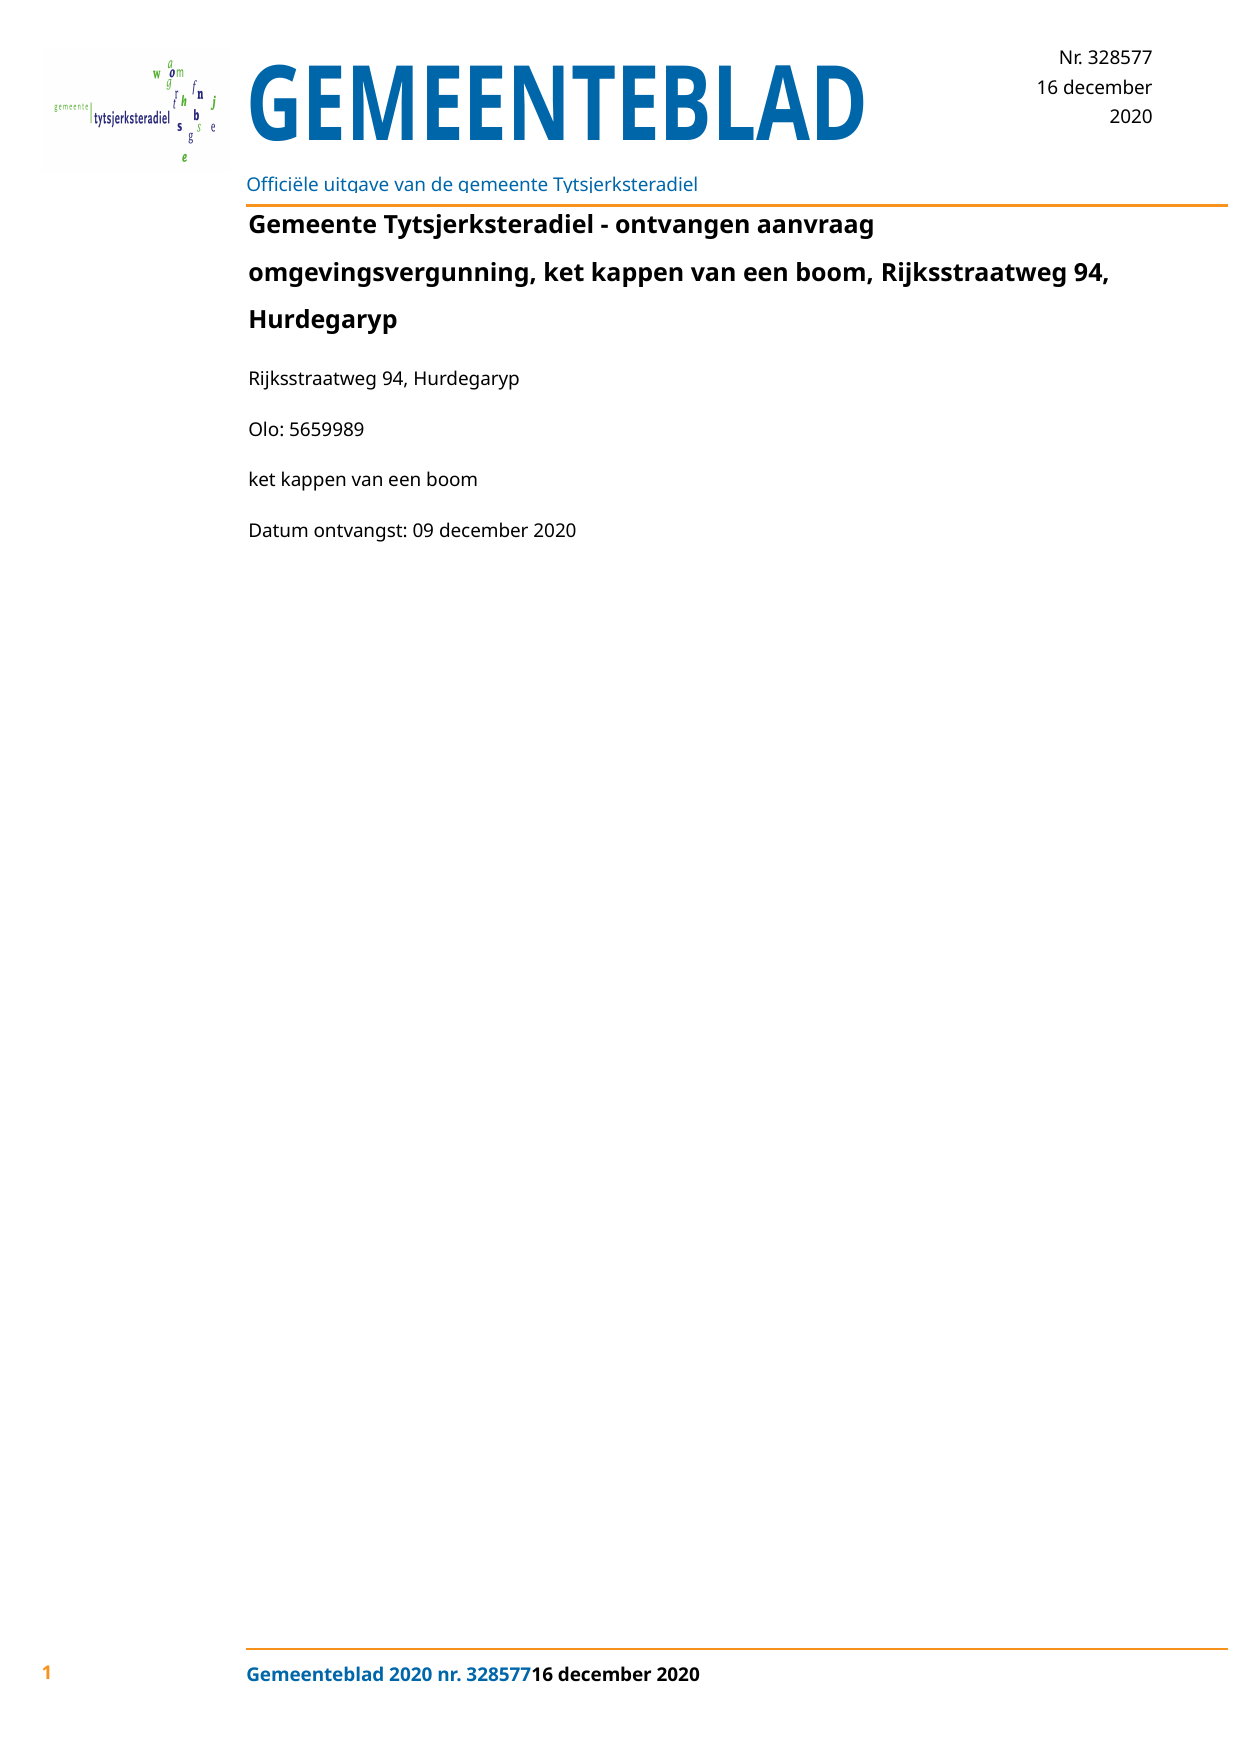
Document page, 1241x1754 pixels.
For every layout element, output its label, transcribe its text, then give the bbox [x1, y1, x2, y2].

text Rijksstraatweg 94, Hurdegaryp [248, 366, 1152, 391]
text ket kappen van een boom [248, 466, 1152, 492]
text Datum ontvangst: 09 december 2020 [248, 517, 1152, 542]
text Gemeente Tytsjerksteradiel - ontvangen aanvraag omgevingsvergunning, ket kappen van een boom, Rijksstraatweg 94, Hurdegaryp [248, 207, 1152, 336]
text Olo: 5659989 [248, 416, 1152, 442]
picture [41, 47, 231, 172]
